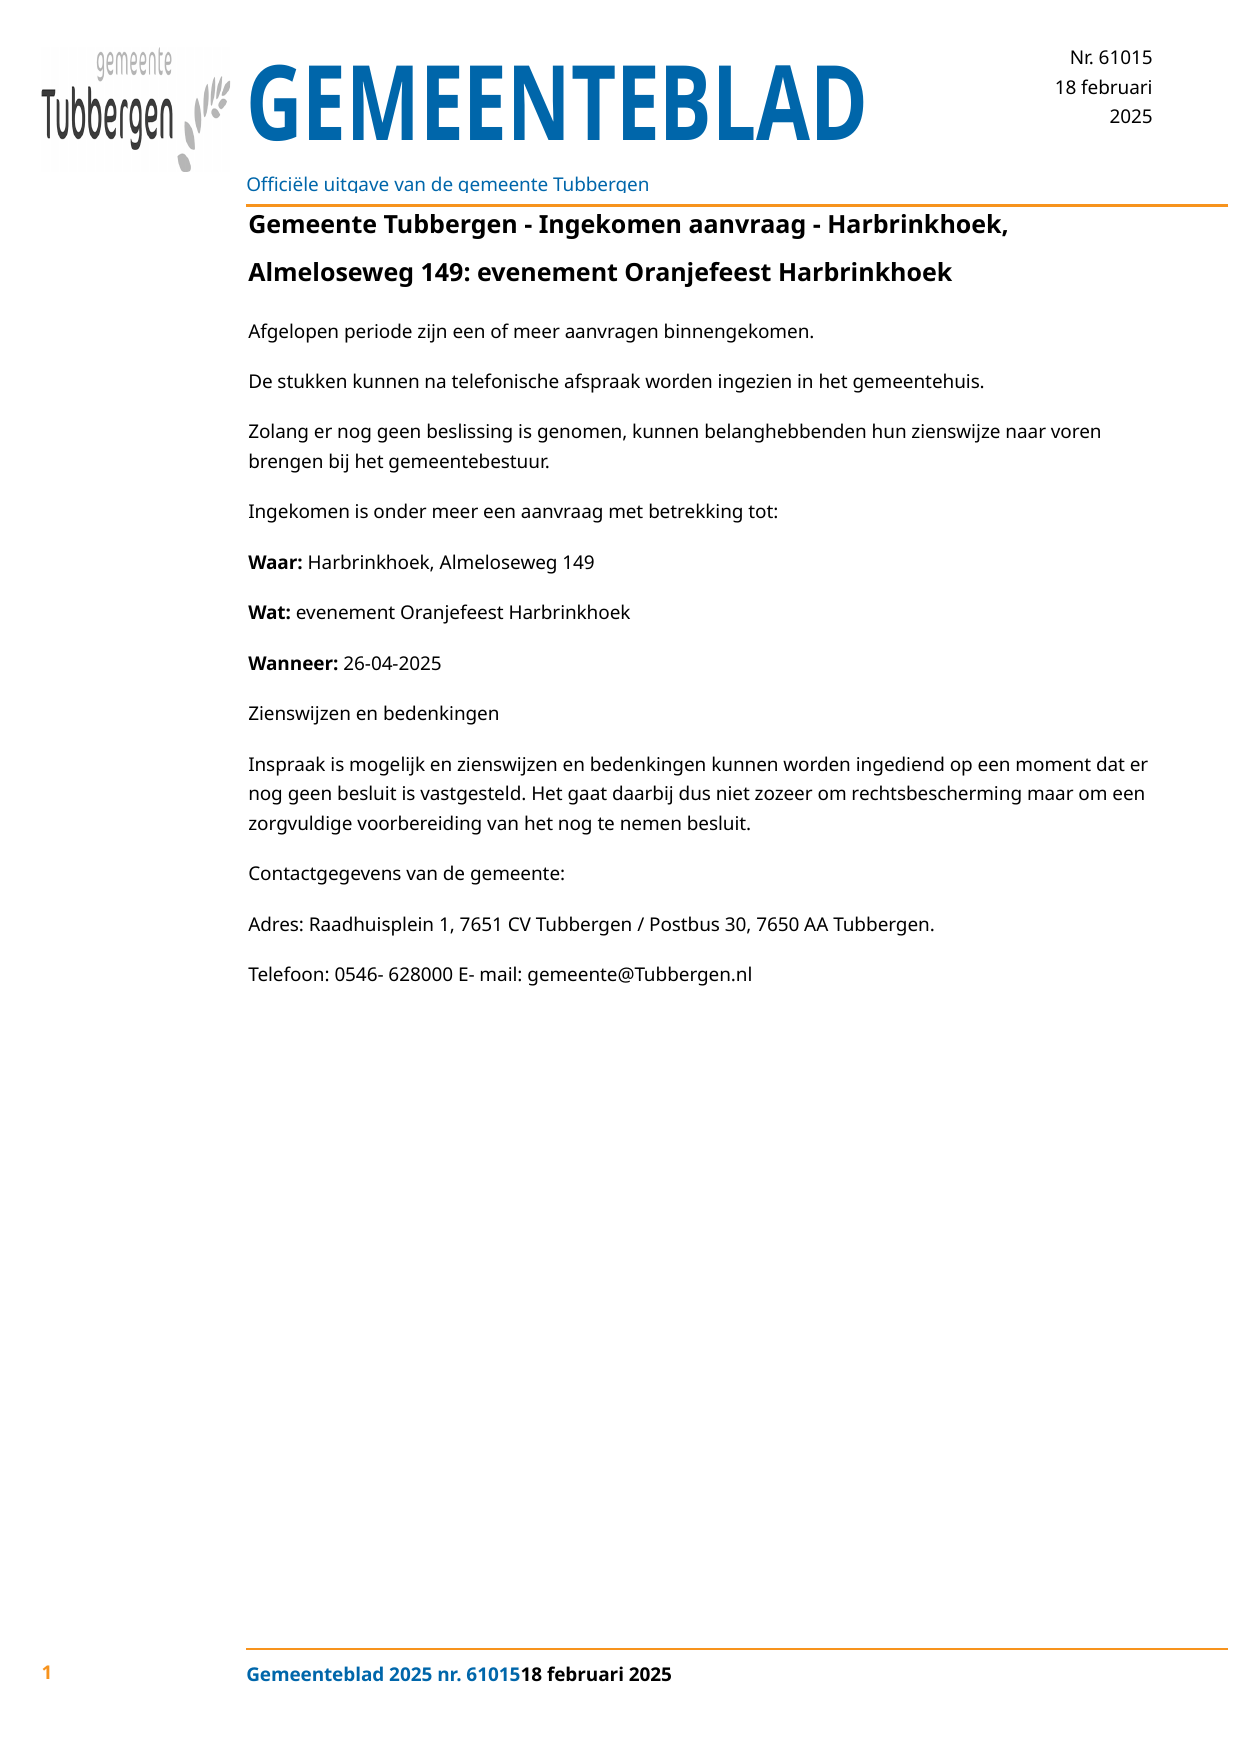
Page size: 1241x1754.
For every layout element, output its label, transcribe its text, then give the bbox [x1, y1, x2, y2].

text Zolang er nog geen beslissing is genomen, kunnen belanghebbenden hun zienswijze naar voren brengen bij het gemeentebestuur. [248, 419, 1152, 474]
text Adres: Raadhuisplein 1, 7651 CV Tubbergen / Postbus 30, 7650 AA Tubbergen. [248, 911, 1152, 937]
picture [41, 47, 231, 172]
text Zienswijzen en bedenkingen [248, 700, 1152, 726]
text Ingekomen is onder meer een aanvraag met betrekking tot: [248, 499, 1152, 524]
text Telefoon: 0546- 628000 E- mail: gemeente@Tubbergen.nl [248, 961, 1152, 987]
text De stukken kunnen na telefonische afspraak worden ingezien in het gemeentehuis. [248, 368, 1152, 394]
text Gemeente Tubbergen - Ingekomen aanvraag - Harbrinkhoek, Almeloseweg 149: evenement Oranjefeest Harbrinkhoek [248, 207, 1152, 288]
text Wat: evenement Oranjefeest Harbrinkhoek [248, 599, 1152, 625]
text Contactgegevens van de gemeente: [248, 860, 1152, 886]
text Afgelopen periode zijn een of meer aanvragen binnengekomen. [248, 318, 1152, 344]
text Waar: Harbrinkhoek, Almeloseweg 149 [248, 549, 1152, 575]
text Inspraak is mogelijk en zienswijzen en bedenkingen kunnen worden ingediend op een moment dat er nog geen besluit is vastgesteld. Het gaat daarbij dus niet zozeer om rechtsbescherming maar om een zorgvuldige voorbereiding van het nog te nemen besluit. [248, 751, 1152, 836]
text Wanneer: 26-04-2025 [248, 650, 1152, 676]
